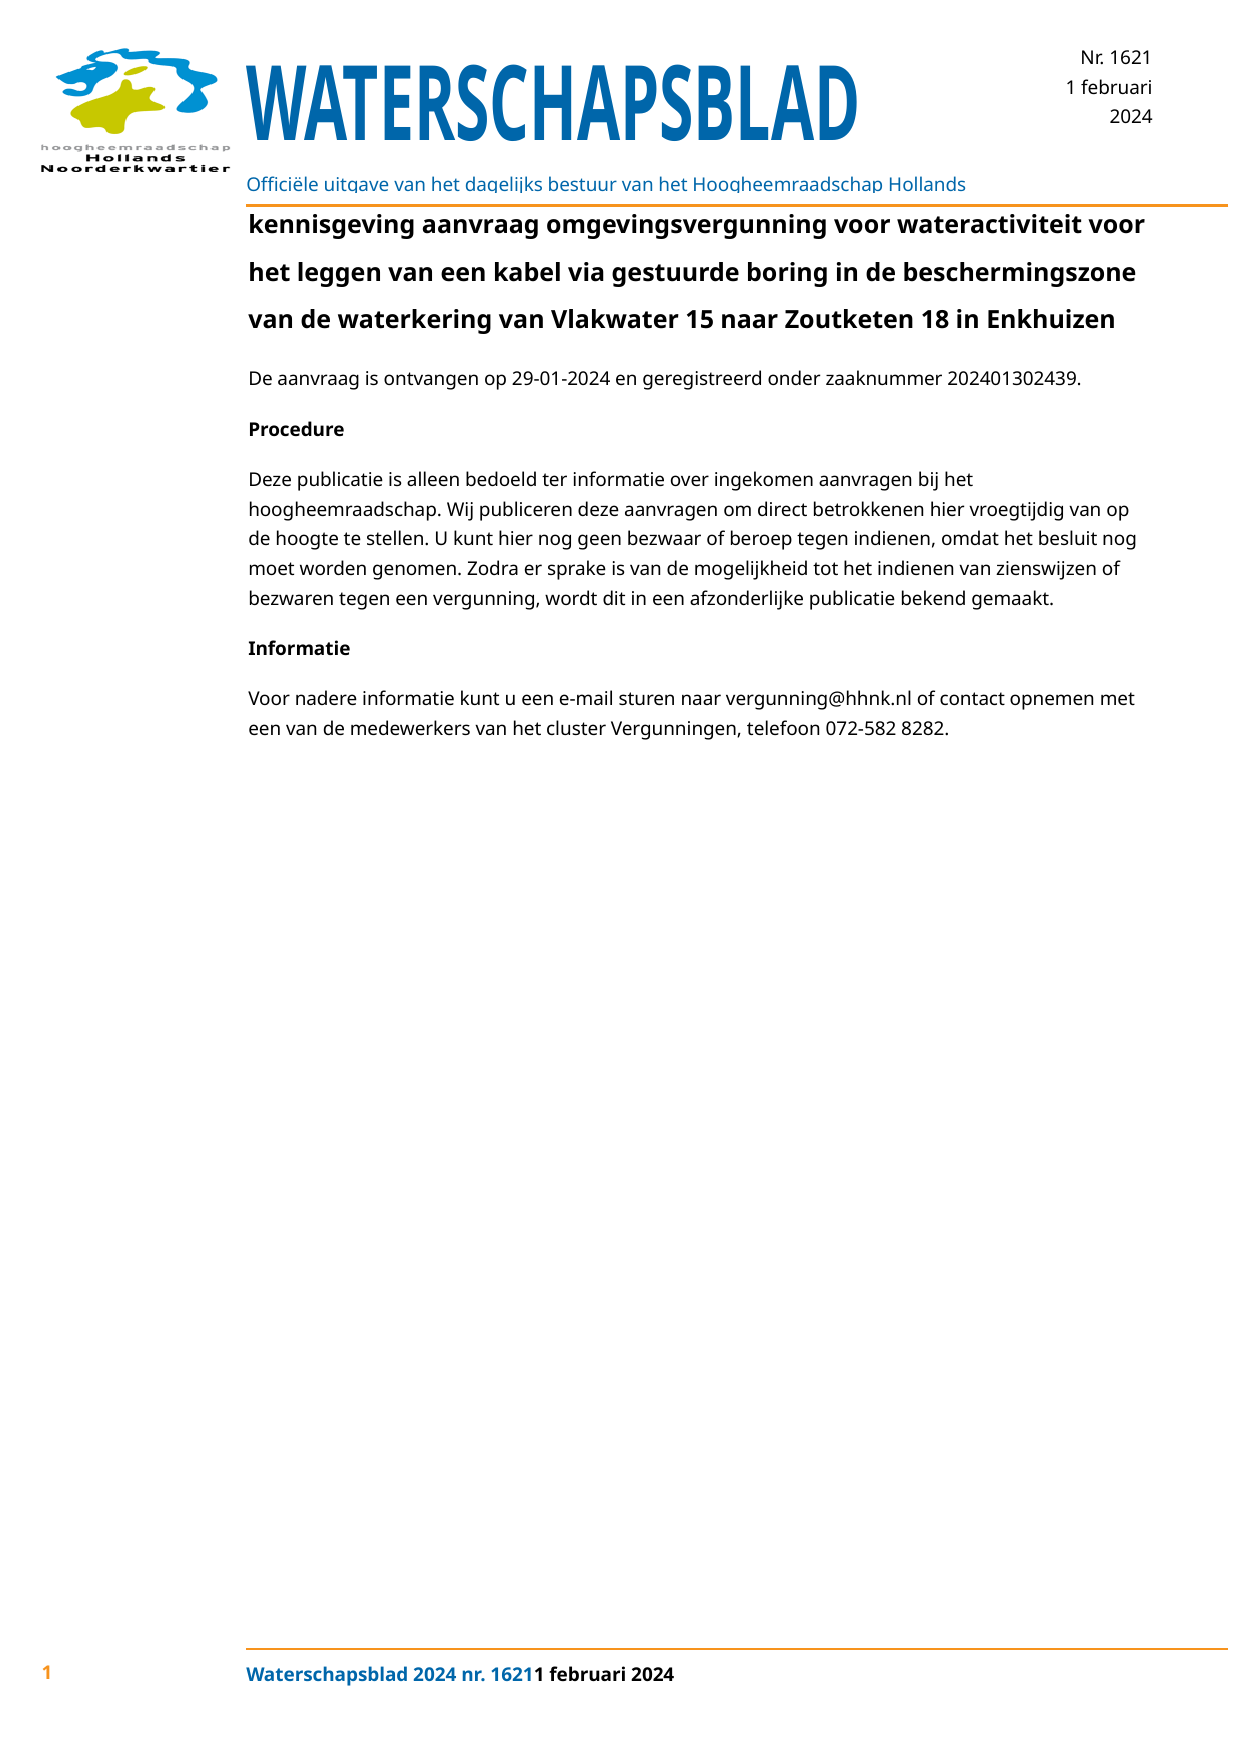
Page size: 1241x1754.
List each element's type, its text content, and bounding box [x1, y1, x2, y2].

text Voor nadere informatie kunt u een e-mail sturen naar vergunning@hhnk.nl of contact opnemen met een van de medewerkers van het cluster Vergunningen, telefoon 072-582 8282. [248, 686, 1152, 741]
text Deze publicatie is alleen bedoeld ter informatie over ingekomen aanvragen bij het hoogheemraadschap. Wij publiceren deze aanvragen om direct betrokkenen hier vroegtijdig van op de hoogte te stellen. U kunt hier nog geen bezwaar of beroep tegen indienen, omdat het besluit nog moet worden genomen. Zodra er sprake is van de mogelijkheid tot het indienen van zienswijzen of bezwaren tegen een vergunning, wordt dit in een afzonderlijke publicatie bekend gemaakt. [248, 466, 1152, 610]
text kennisgeving aanvraag omgevingsvergunning voor wateractiviteit voor het leggen van een kabel via gestuurde boring in de beschermingszone van de waterkering van Vlakwater 15 naar Zoutketen 18 in Enkhuizen [248, 207, 1152, 336]
picture [41, 47, 231, 172]
text Procedure [248, 416, 1152, 442]
text De aanvraag is ontvangen op 29-01-2024 en geregistreerd onder zaaknummer 202401302439. [248, 366, 1152, 391]
text Informatie [248, 635, 1152, 661]
